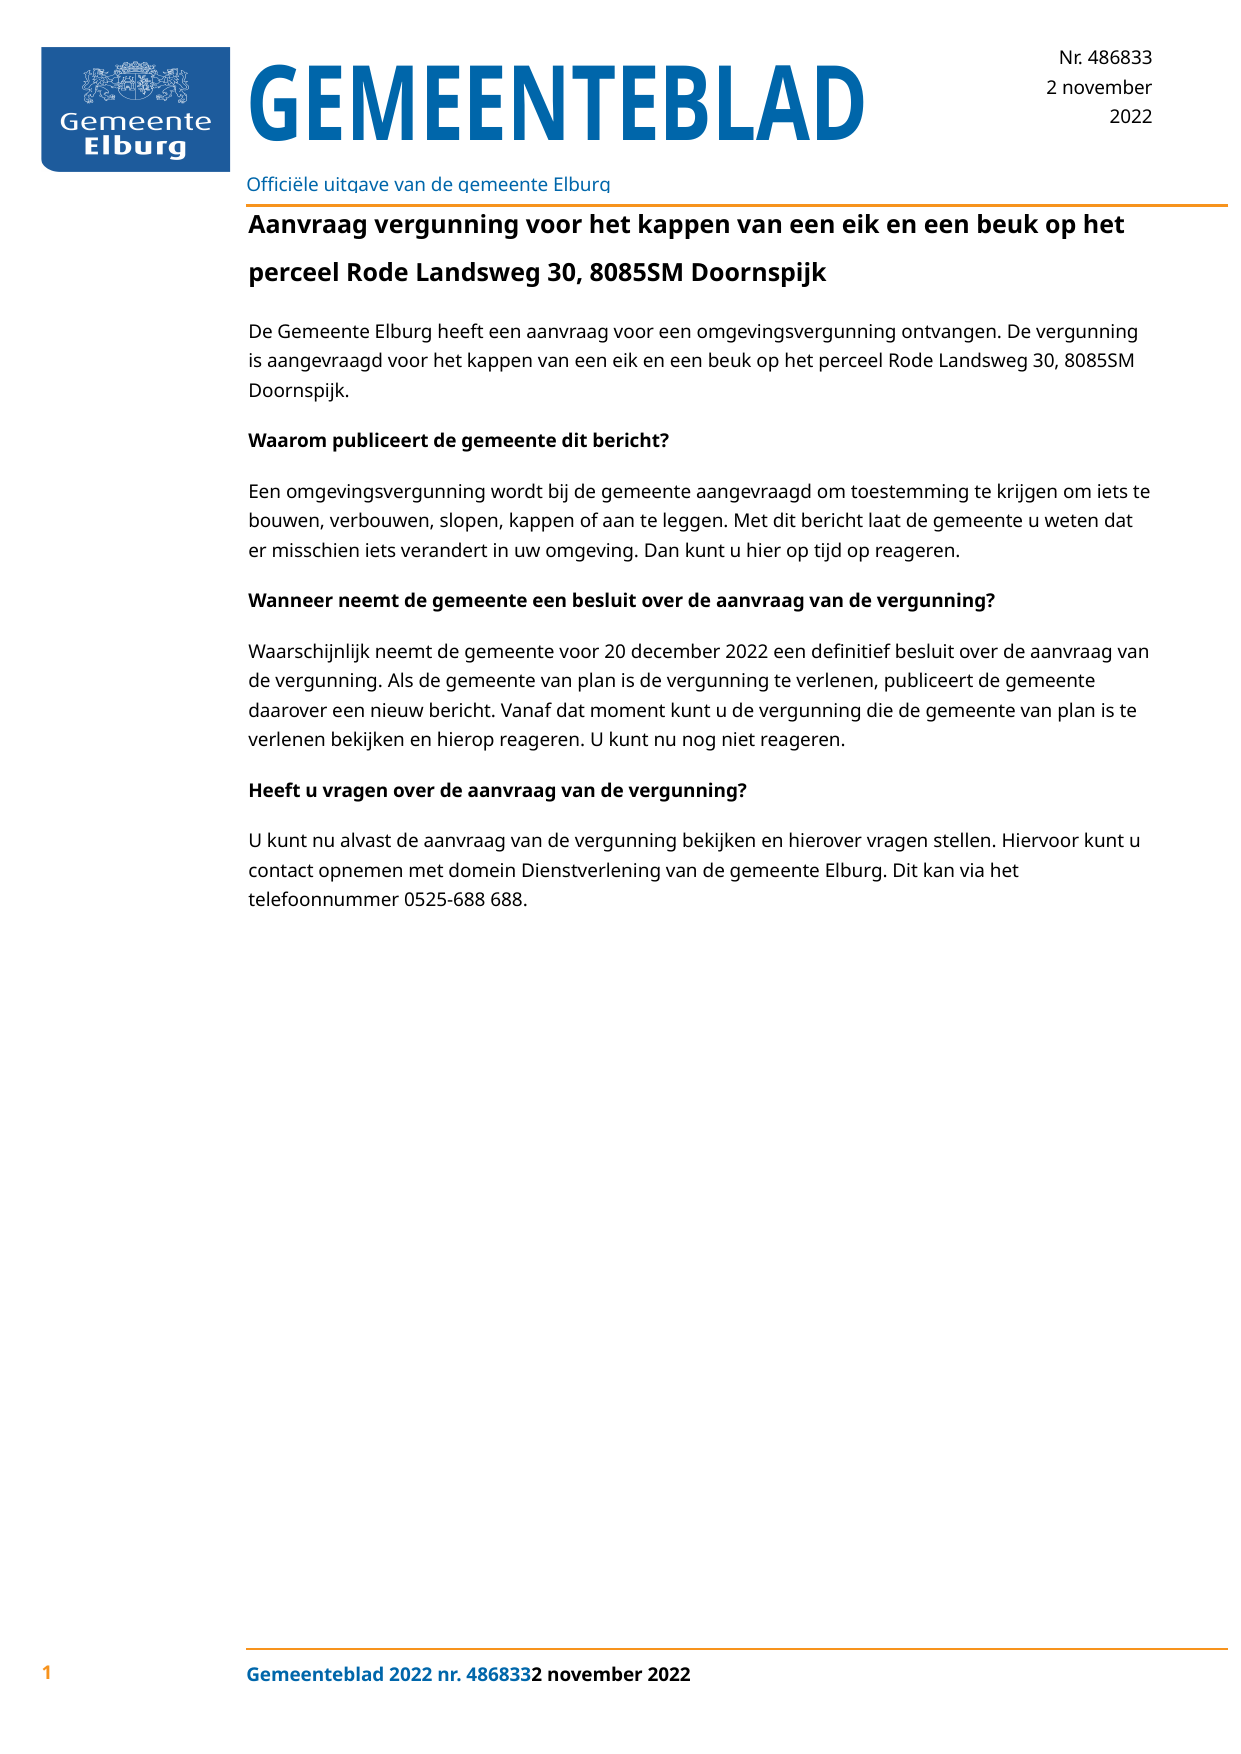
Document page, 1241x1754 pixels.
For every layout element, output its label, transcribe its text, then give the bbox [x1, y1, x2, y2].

text Heeft u vragen over de aanvraag van de vergunning? [248, 777, 1152, 803]
text Aanvraag vergunning voor het kappen van een eik en een beuk op het perceel Rode Landsweg 30, 8085SM Doornspijk [248, 207, 1152, 288]
text De Gemeente Elburg heeft een aanvraag voor een omgevingsvergunning ontvangen. De vergunning is aangevraagd voor het kappen van een eik en een beuk op het perceel Rode Landsweg 30, 8085SM Doornspijk. [248, 318, 1152, 403]
text Wanneer neemt de gemeente een besluit over de aanvraag van de vergunning? [248, 587, 1152, 613]
text Een omgevingsvergunning wordt bij de gemeente aangevraagd om toestemming te krijgen om iets te bouwen, verbouwen, slopen, kappen of aan te leggen. Met dit bericht laat de gemeente u weten dat er misschien iets verandert in uw omgeving. Dan kunt u hier op tijd op reageren. [248, 478, 1152, 563]
text Waarom publiceert de gemeente dit bericht? [248, 427, 1152, 453]
picture [41, 47, 231, 172]
text U kunt nu alvast de aanvraag van de vergunning bekijken en hierover vragen stellen. Hiervoor kunt u contact opnemen met domein Dienstverlening van de gemeente Elburg. Dit kan via het telefoonnummer 0525-688 688. [248, 827, 1152, 912]
text Waarschijnlijk neemt de gemeente voor 20 december 2022 een definitief besluit over de aanvraag van de vergunning. Als de gemeente van plan is de vergunning te verlenen, publiceert de gemeente daarover een nieuw bericht. Vanaf dat moment kunt u de vergunning die de gemeente van plan is te verlenen bekijken en hierop reageren. U kunt nu nog niet reageren. [248, 638, 1152, 752]
